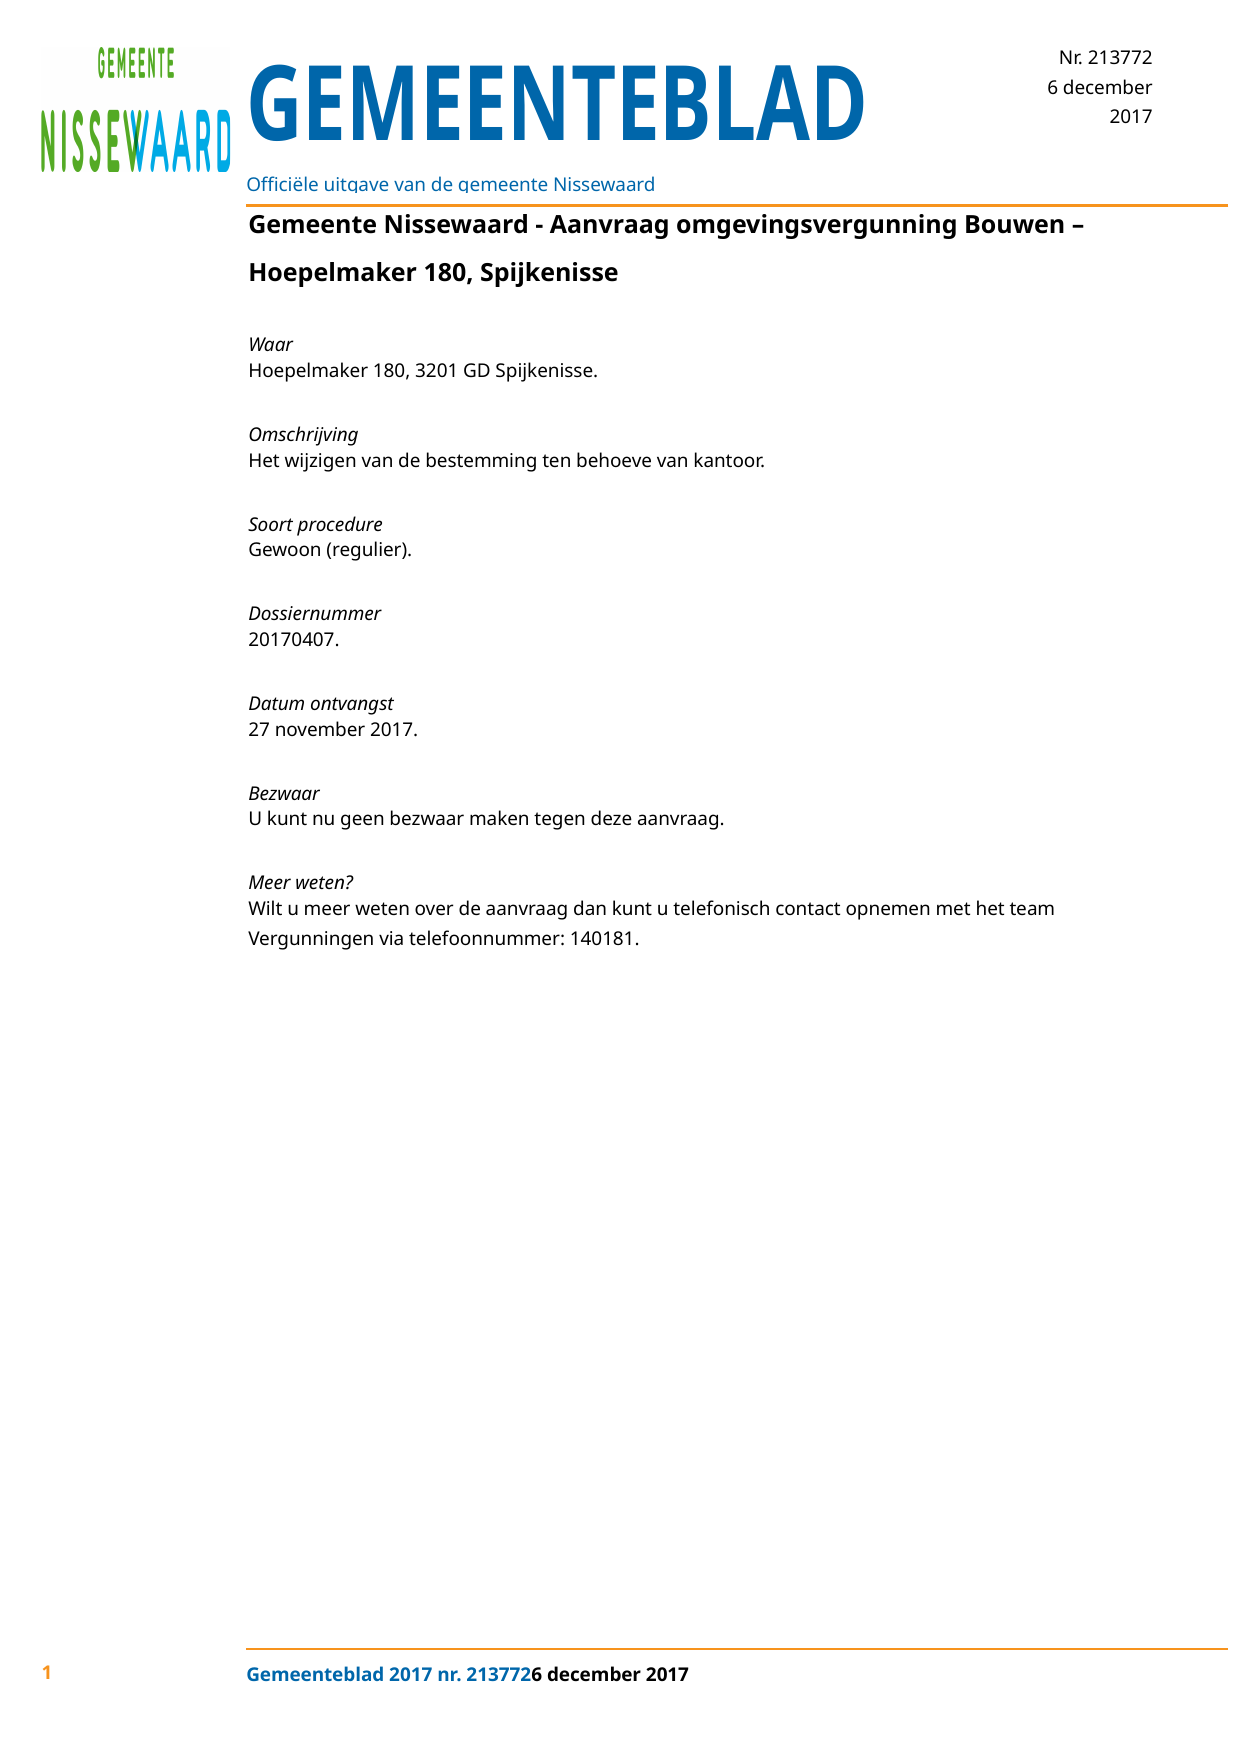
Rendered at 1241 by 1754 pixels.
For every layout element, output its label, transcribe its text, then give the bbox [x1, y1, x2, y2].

text Gemeente Nissewaard - Aanvraag omgevingsvergunning Bouwen – Hoepelmaker 180, Spijkenisse [248, 207, 1152, 288]
text Gewoon (regulier). [248, 537, 1152, 562]
picture [222, 122, 227, 160]
text Datum ontvangst [248, 690, 1152, 716]
picture [200, 151, 206, 172]
picture [201, 122, 206, 138]
picture [154, 157, 165, 172]
text 27 november 2017. [248, 716, 1152, 742]
text Dossiernummer [248, 601, 1152, 626]
text Hoepelmaker 180, 3201 GD Spijkenisse. [248, 357, 1152, 383]
picture [176, 157, 187, 172]
text Soort procedure [248, 511, 1152, 537]
text Bezwaar [248, 780, 1152, 806]
text Waar [248, 331, 1152, 357]
text 20170407. [248, 626, 1152, 652]
text Het wijzigen van de bestemming ten behoeve van kantoor. [248, 447, 1152, 473]
text Meer weten? [248, 869, 1152, 895]
picture [41, 47, 231, 172]
text Wilt u meer weten over de aanvraag dan kunt u telefonisch contact opnemen met het team Vergunningen via telefoonnummer: 140181. [248, 895, 1152, 951]
text Omschrijving [248, 421, 1152, 447]
text U kunt nu geen bezwaar maken tegen deze aanvraag. [248, 806, 1152, 831]
